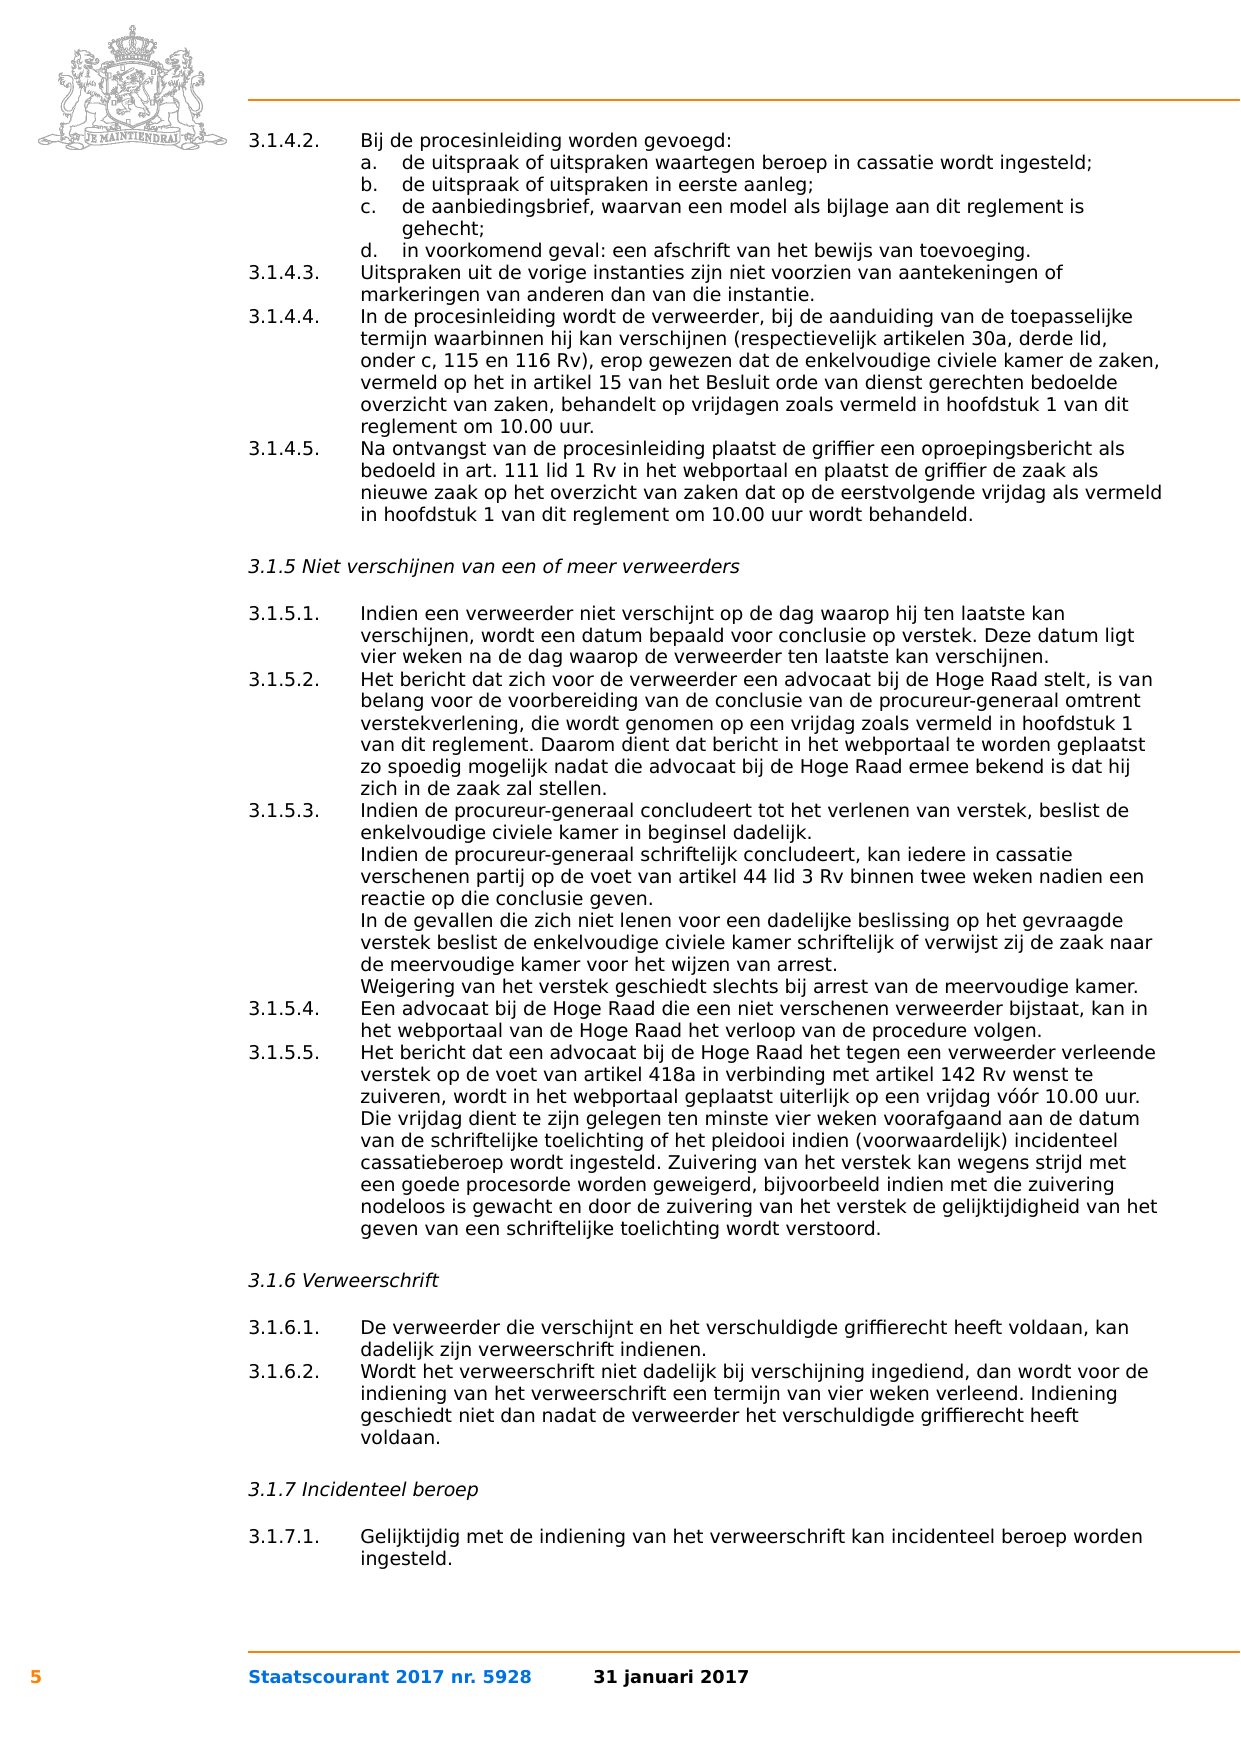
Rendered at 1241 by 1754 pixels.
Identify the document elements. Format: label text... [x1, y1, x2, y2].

text c. de aanbiedingsbrief, waarvan een model als bijlage aan dit reglement is gehecht; [360, 196, 1163, 240]
subtitle 3.1.7 Incidenteel beroep [248, 1479, 1163, 1501]
text Indien de procureur-generaal schriftelijk concludeert, kan iedere in cassatie verschenen partij op de voet van artikel 44 lid 3 Rv binnen twee weken nadien een reactie op die conclusie geven. [360, 844, 1163, 910]
text a. de uitspraak of uitspraken waartegen beroep in cassatie wordt ingesteld; [360, 152, 1163, 174]
text b. de uitspraak of uitspraken in eerste aanleg; [360, 174, 1163, 196]
text In de gevallen die zich niet lenen voor een dadelijke beslissing op het gevraagde verstek beslist de enkelvoudige civiele kamer schriftelijk of verwijst zij de zaak naar de meervoudige kamer voor het wijzen van arrest. [360, 910, 1163, 976]
text 3.1.4.5. Na ontvangst van de procesinleiding plaatst de griffier een oproepingsbericht als bedoeld in art. 111 lid 1 Rv in het webportaal en plaatst de griffier de zaak als nieuwe zaak op het overzicht van zaken dat op de eerstvolgende vrijdag als vermeld in hoofdstuk 1 van dit reglement om 10.00 uur wordt behandeld. [248, 438, 1163, 526]
text 3.1.4.2. Bij de procesinleiding worden gevoegd: [248, 130, 1163, 152]
subtitle 3.1.6 Verweerschrift [248, 1270, 1163, 1292]
text d. in voorkomend geval: een afschrift van het bewijs van toevoeging. [360, 240, 1163, 262]
text 3.1.5.1. Indien een verweerder niet verschijnt op de dag waarop hij ten laatste kan verschijnen, wordt een datum bepaald voor conclusie op verstek. Deze datum ligt vier weken na de dag waarop de verweerder ten laatste kan verschijnen. [248, 602, 1163, 668]
subtitle 3.1.5 Niet verschijnen van een of meer verweerders [248, 556, 1163, 577]
text 3.1.5.2. Het bericht dat zich voor de verweerder een advocaat bij de Hoge Raad stelt, is van belang voor de voorbereiding van de conclusie van de procureur-generaal omtrent verstekverlening, die wordt genomen op een vrijdag zoals vermeld in hoofdstuk 1 van dit reglement. Daarom dient dat bericht in het webportaal te worden geplaatst zo spoedig mogelijk nadat die advocaat bij de Hoge Raad ermee bekend is dat hij zich in de zaak zal stellen. [248, 668, 1163, 800]
text 3.1.5.5. Het bericht dat een advocaat bij de Hoge Raad het tegen een verweerder verleende verstek op de voet van artikel 418a in verbinding met artikel 142 Rv wenst te zuiveren, wordt in het webportaal geplaatst uiterlijk op een vrijdag vóór 10.00 uur. Die vrijdag dient te zijn gelegen ten minste vier weken voorafgaand aan de datum van de schriftelijke toelichting of het pleidooi indien (voorwaardelijk) incidenteel cassatieberoep wordt ingesteld. Zuivering van het verstek kan wegens strijd met een goede procesorde worden geweigerd, bijvoorbeeld indien met die zuivering nodeloos is gewacht en door de zuivering van het verstek de gelijktijdigheid van het geven van een schriftelijke toelichting wordt verstoord. [248, 1042, 1163, 1240]
text 3.1.6.1. De verweerder die verschijnt en het verschuldigde griffierecht heeft voldaan, kan dadelijk zijn verweerschrift indienen. [248, 1317, 1163, 1361]
text 3.1.7.1. Gelijktijdig met de indiening van het verweerschrift kan incidenteel beroep worden ingesteld. [248, 1526, 1163, 1570]
text 3.1.6.2. Wordt het verweerschrift niet dadelijk bij verschijning ingediend, dan wordt voor de indiening van het verweerschrift een termijn van vier weken verleend. Indiening geschiedt niet dan nadat de verweerder het verschuldigde griffierecht heeft voldaan. [248, 1361, 1163, 1449]
text 3.1.5.3. Indien de procureur-generaal concludeert tot het verlenen van verstek, beslist de enkelvoudige civiele kamer in beginsel dadelijk. [248, 800, 1163, 844]
text 3.1.4.4. In de procesinleiding wordt de verweerder, bij de aanduiding van de toepasselijke termijn waarbinnen hij kan verschijnen (respectievelijk artikelen 30a, derde lid, onder c, 115 en 116 Rv), erop gewezen dat de enkelvoudige civiele kamer de zaken, vermeld op het in artikel 15 van het Besluit orde van dienst gerechten bedoelde overzicht van zaken, behandelt op vrijdagen zoals vermeld in hoofdstuk 1 van dit reglement om 10.00 uur. [248, 306, 1163, 438]
text Weigering van het verstek geschiedt slechts bij arrest van de meervoudige kamer. [360, 976, 1163, 998]
text 3.1.4.3. Uitspraken uit de vorige instanties zijn niet voorzien van aantekeningen of markeringen van anderen dan van die instantie. [248, 262, 1163, 306]
picture [38, 25, 227, 150]
text 3.1.5.4. Een advocaat bij de Hoge Raad die een niet verschenen verweerder bijstaat, kan in het webportaal van de Hoge Raad het verloop van de procedure volgen. [248, 998, 1163, 1042]
